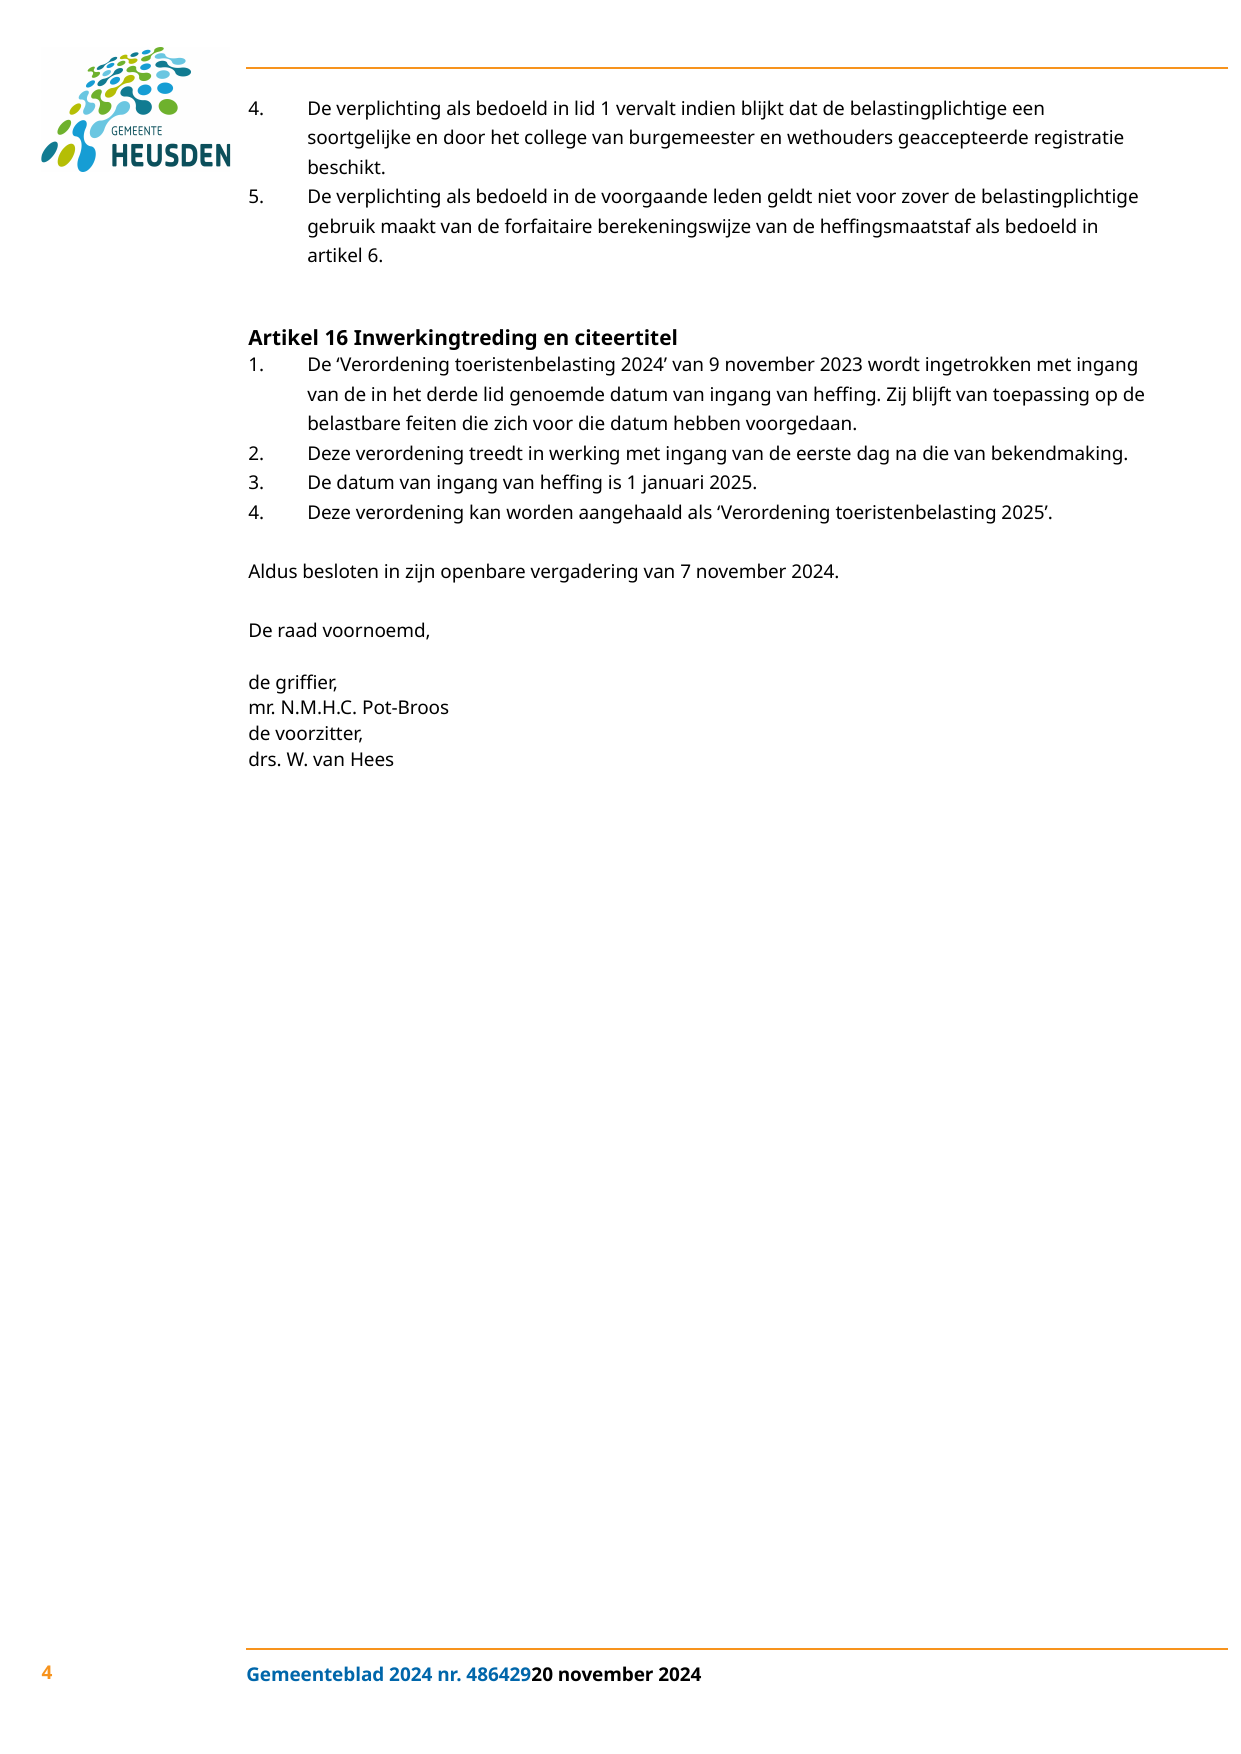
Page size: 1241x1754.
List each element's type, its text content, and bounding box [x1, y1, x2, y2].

picture [41, 47, 231, 172]
text de voorzitter, [248, 720, 1152, 746]
list De verplichting als bedoeld in de voorgaande leden geldt niet voor zover de belastingplichtige gebruik maakt van de forfaitaire berekeningswijze van de heffingsmaatstaf als bedoeld in artikel 6. [248, 183, 1152, 268]
text de griffier, [248, 669, 1152, 694]
list De verplichting als bedoeld in lid 1 vervalt indien blijkt dat de belastingplichtige een soortgelijke en door het college van burgemeester en wethouders geaccepteerde registratie beschikt. [248, 95, 1152, 180]
text De raad voornoemd, [248, 617, 1152, 643]
text Aldus besloten in zijn openbare vergadering van 7 november 2024. [248, 558, 1152, 584]
text mr. N.M.H.C. Pot-Broos [248, 694, 1152, 720]
text Artikel 16 Inwerkingtreding en citeertitel [248, 323, 1152, 351]
list De datum van ingang van heffing is 1 januari 2025. [248, 469, 1152, 495]
list De ‘Verordening toeristenbelasting 2024’ van 9 november 2023 wordt ingetrokken met ingang van de in het derde lid genoemde datum van ingang van heffing. Zij blijft van toepassing op de belastbare feiten die zich voor die datum hebben voorgedaan. [248, 351, 1152, 436]
list Deze verordening treedt in werking met ingang van de eerste dag na die van bekendmaking. [248, 440, 1152, 466]
text drs. W. van Hees [248, 746, 1152, 772]
list Deze verordening kan worden aangehaald als ‘Verordening toeristenbelasting 2025’. [248, 499, 1152, 525]
